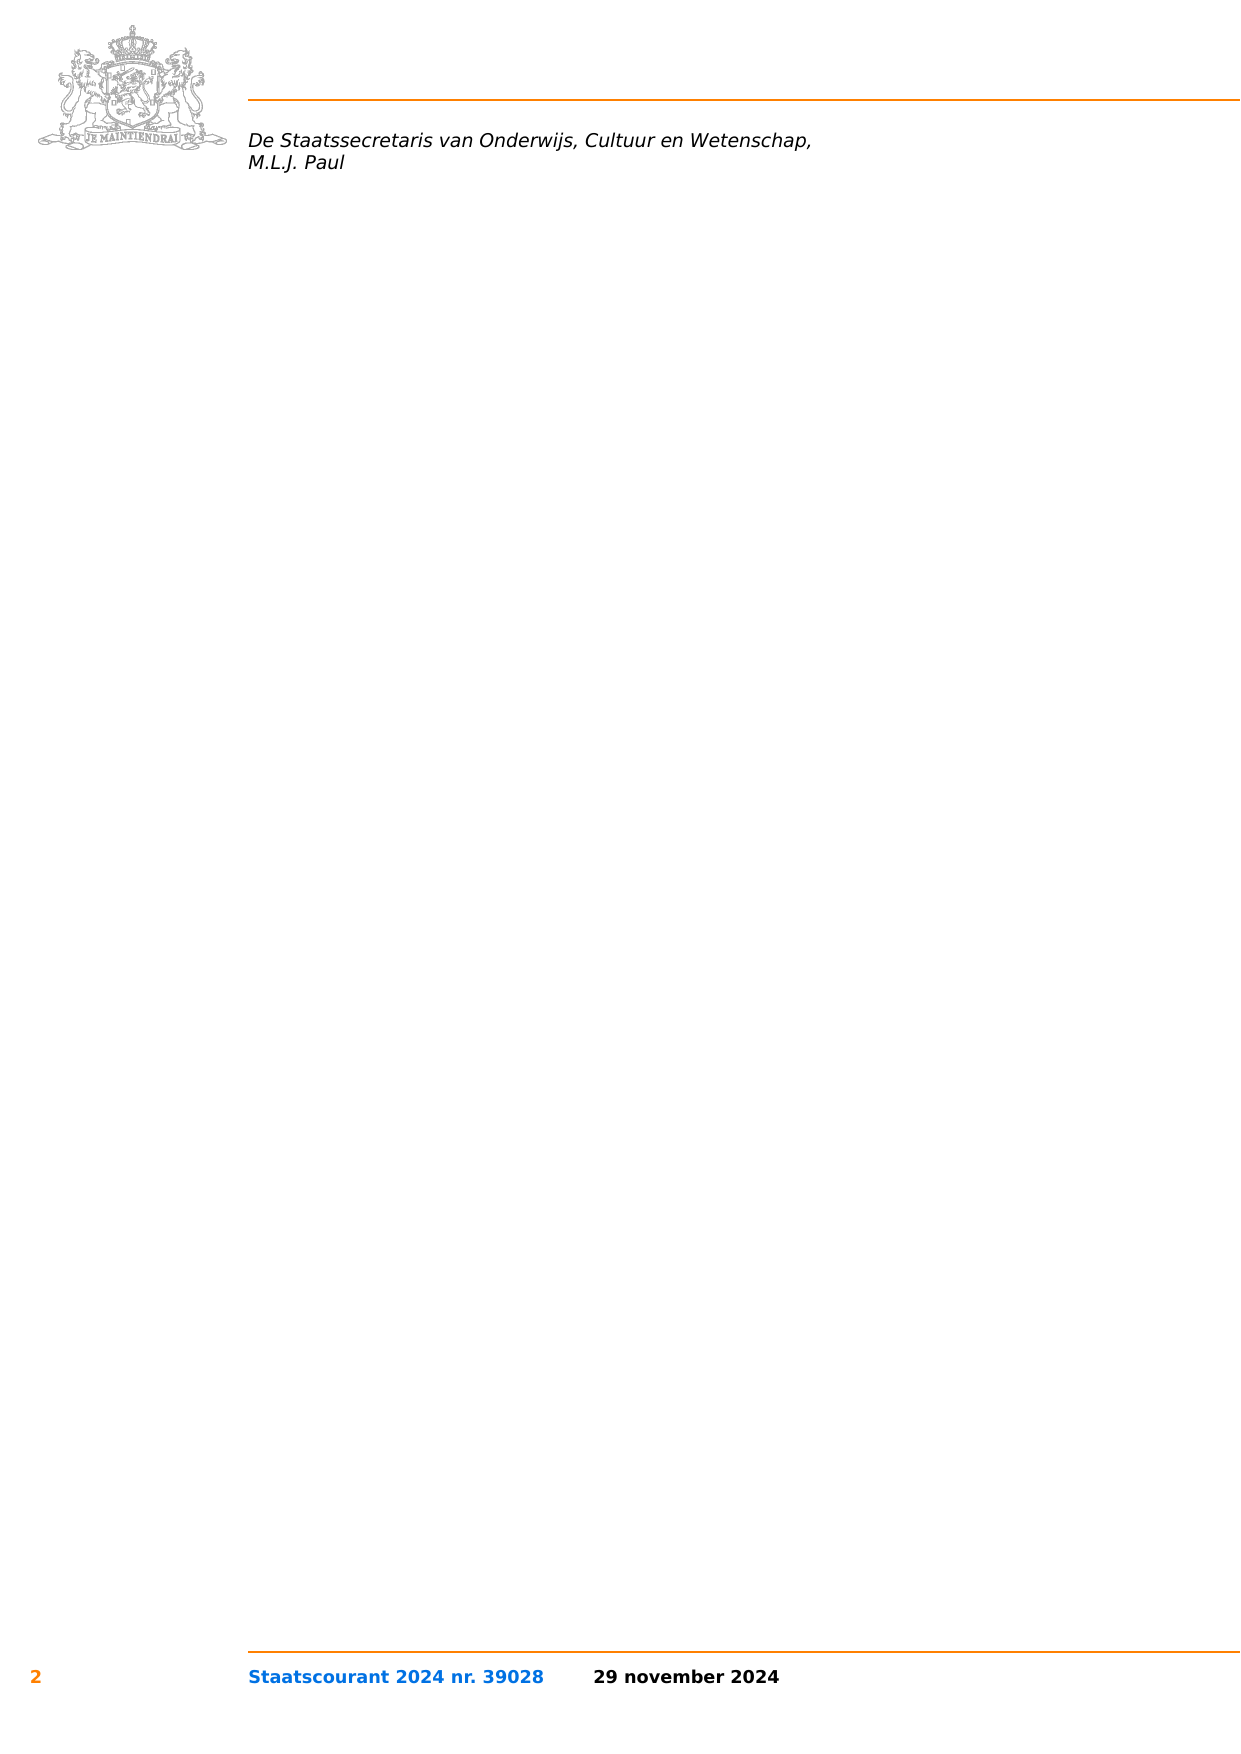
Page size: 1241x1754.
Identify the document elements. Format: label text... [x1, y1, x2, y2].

picture [38, 25, 227, 150]
text De Staatssecretaris van Onderwijs, Cultuur en Wetenschap, M.L.J. Paul [248, 130, 1163, 174]
